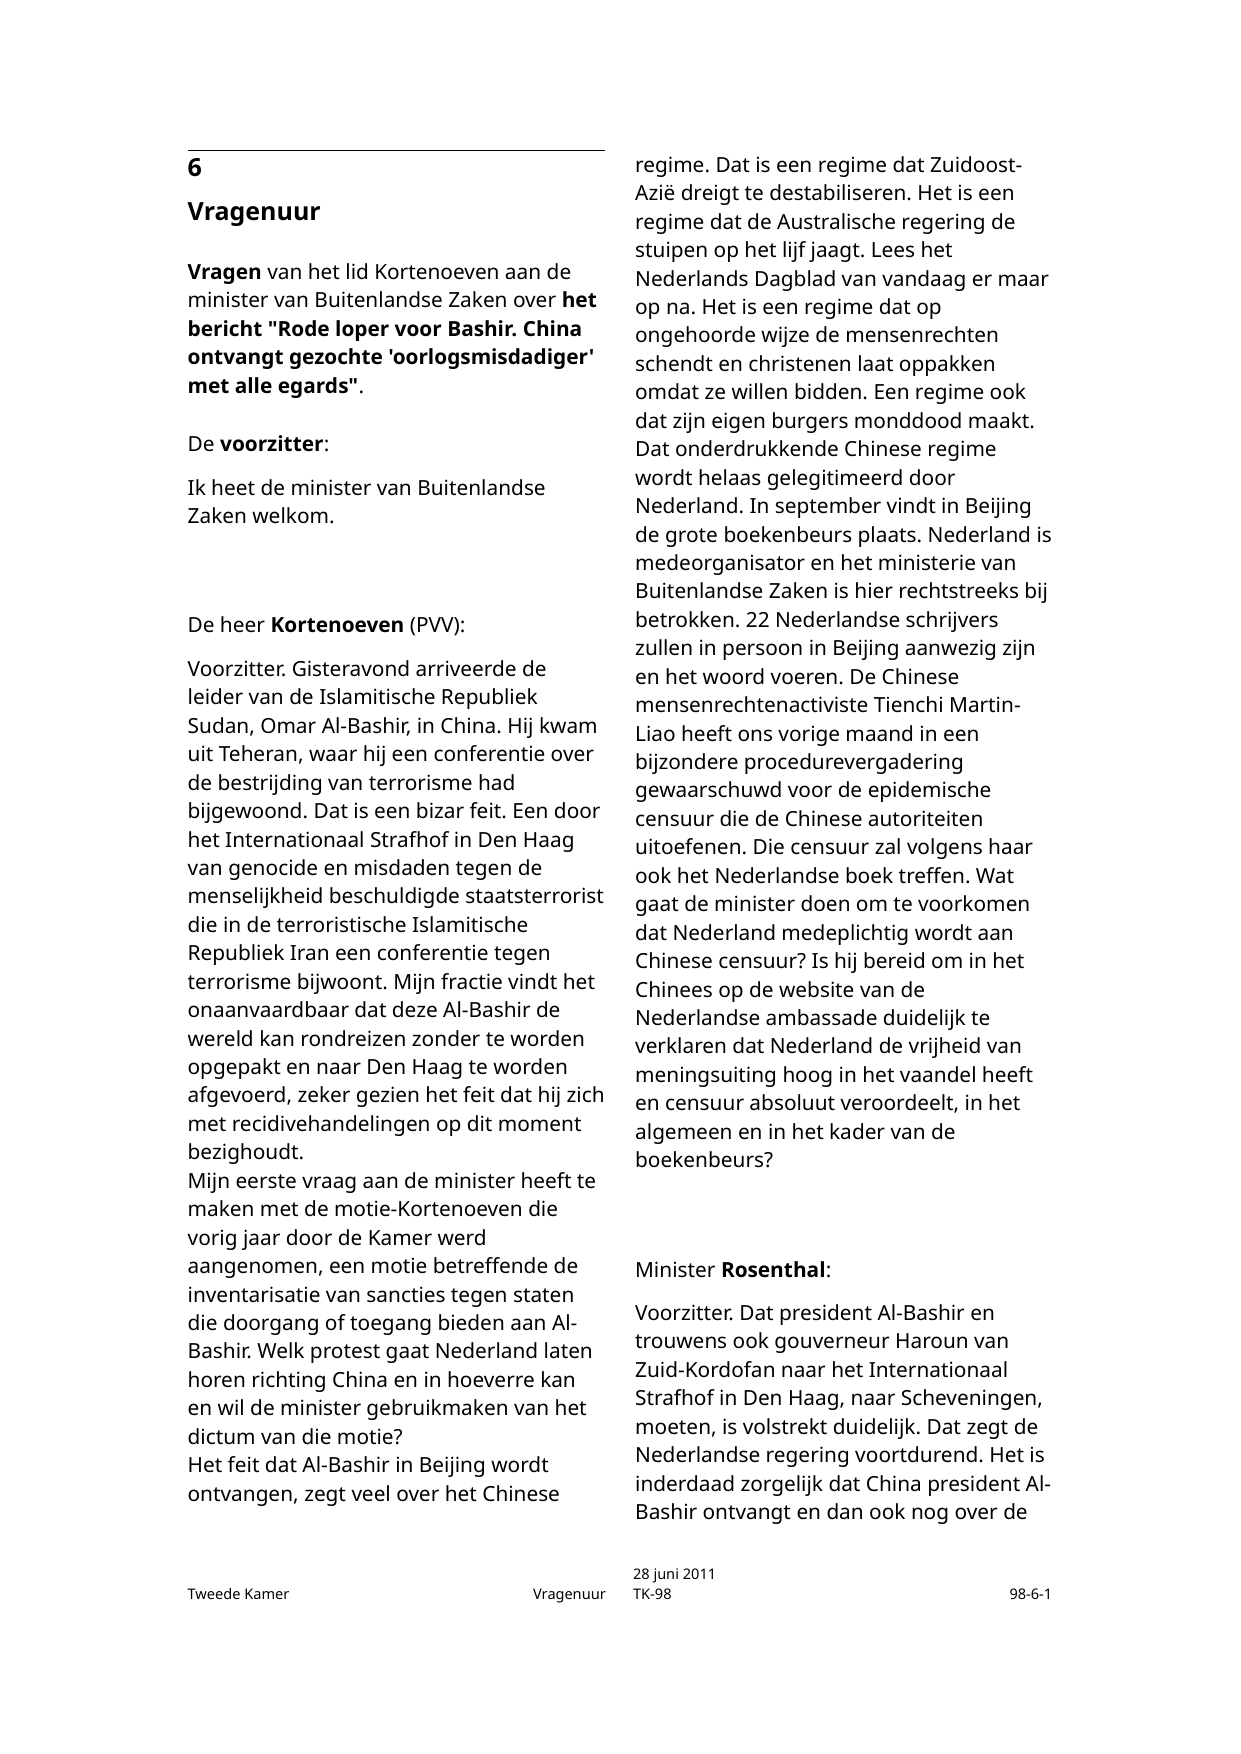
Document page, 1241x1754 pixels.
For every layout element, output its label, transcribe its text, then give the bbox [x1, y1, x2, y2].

text Vragenuur [187, 193, 605, 227]
text Vragen van het lid Kortenoeven aan de minister van Buitenlandse Zaken over het bericht "Rode loper voor Bashir. China ontvangt gezochte 'oorlogsmisdadiger' met alle egards". [187, 257, 605, 399]
text  [635, 1204, 1053, 1232]
text regime. Dat is een regime dat Zuidoost-Azië dreigt te destabiliseren. Het is een regime dat de Australische regering de stuipen op het lijf jaagt. Lees het Nederlands Dagblad van vandaag er maar op na. Het is een regime dat op ongehoorde wijze de mensenrechten schendt en christenen laat oppakken omdat ze willen bidden. Een regime ook dat zijn eigen burgers monddood maakt. Dat onderdrukkende Chinese regime wordt helaas gelegitimeerd door Nederland. In september vindt in Beijing de grote boekenbeurs plaats. Nederland is medeorganisator en het ministerie van Buitenlandse Zaken is hier rechtstreeks bij betrokken. 22 Nederlandse schrijvers zullen in persoon in Beijing aanwezig zijn en het woord voeren. De Chinese mensenrechtenactiviste Tienchi Martin-Liao heeft ons vorige maand in een bijzondere procedurevergadering gewaarschuwd voor de epidemische censuur die de Chinese autoriteiten uitoefenen. Die censuur zal volgens haar ook het Nederlandse boek treffen. Wat gaat de minister doen om te voorkomen dat Nederland medeplichtig wordt aan Chinese censuur? Is hij bereid om in het Chinees op de website van de Nederlandse ambassade duidelijk te verklaren dat Nederland de vrijheid van meningsuiting hoog in het vaandel heeft en censuur absoluut veroordeelt, in het algemeen en in het kader van de boekenbeurs? [635, 150, 1053, 1174]
text Ik heet de minister van Buitenlandse Zaken welkom. [187, 473, 605, 530]
text Voorzitter. Dat president Al-Bashir en trouwens ook gouverneur Haroun van Zuid-Kordofan naar het Internationaal Strafhof in Den Haag, naar Scheveningen, moeten, is volstrekt duidelijk. Dat zegt de Nederlandse regering voortdurend. Het is inderdaad zorgelijk dat China president Al-Bashir ontvangt en dan ook nog over de [635, 1298, 1053, 1526]
text De heer Kortenoeven (PVV): [187, 611, 605, 639]
text Voorzitter. Gisteravond arriveerde de leider van de Islamitische Republiek Sudan, Omar Al-Bashir, in China. Hij kwam uit Teheran, waar hij een conferentie over de bestrijding van terrorisme had bijgewoond. Dat is een bizar feit. Een door het Internationaal Strafhof in Den Haag van genocide en misdaden tegen de menselijkheid beschuldigde staatsterrorist die in de terroristische Islamitische Republiek Iran een conferentie tegen terrorisme bijwoont. Mijn fractie vindt het onaanvaardbaar dat deze Al-Bashir de wereld kan rondreizen zonder te worden opgepakt en naar Den Haag te worden afgevoerd, zeker gezien het feit dat hij zich met recidivehandelingen op dit moment bezighoudt. [187, 654, 605, 1166]
text De voorzitter: [187, 429, 605, 458]
text 6 [187, 151, 605, 184]
text Minister Rosenthal: [635, 1255, 1053, 1283]
text Het feit dat Al-Bashir in Beijing wordt ontvangen, zegt veel over het Chinese [187, 1450, 605, 1507]
text Mijn eerste vraag aan de minister heeft te maken met de motie-Kortenoeven die vorig jaar door de Kamer werd aangenomen, een motie betreffende de inventarisatie van sancties tegen staten die doorgang of toegang bieden aan Al-Bashir. Welk protest gaat Nederland laten horen richting China en in hoeverre kan en wil de minister gebruikmaken van het dictum van die motie? [187, 1166, 605, 1450]
text  [187, 560, 605, 588]
